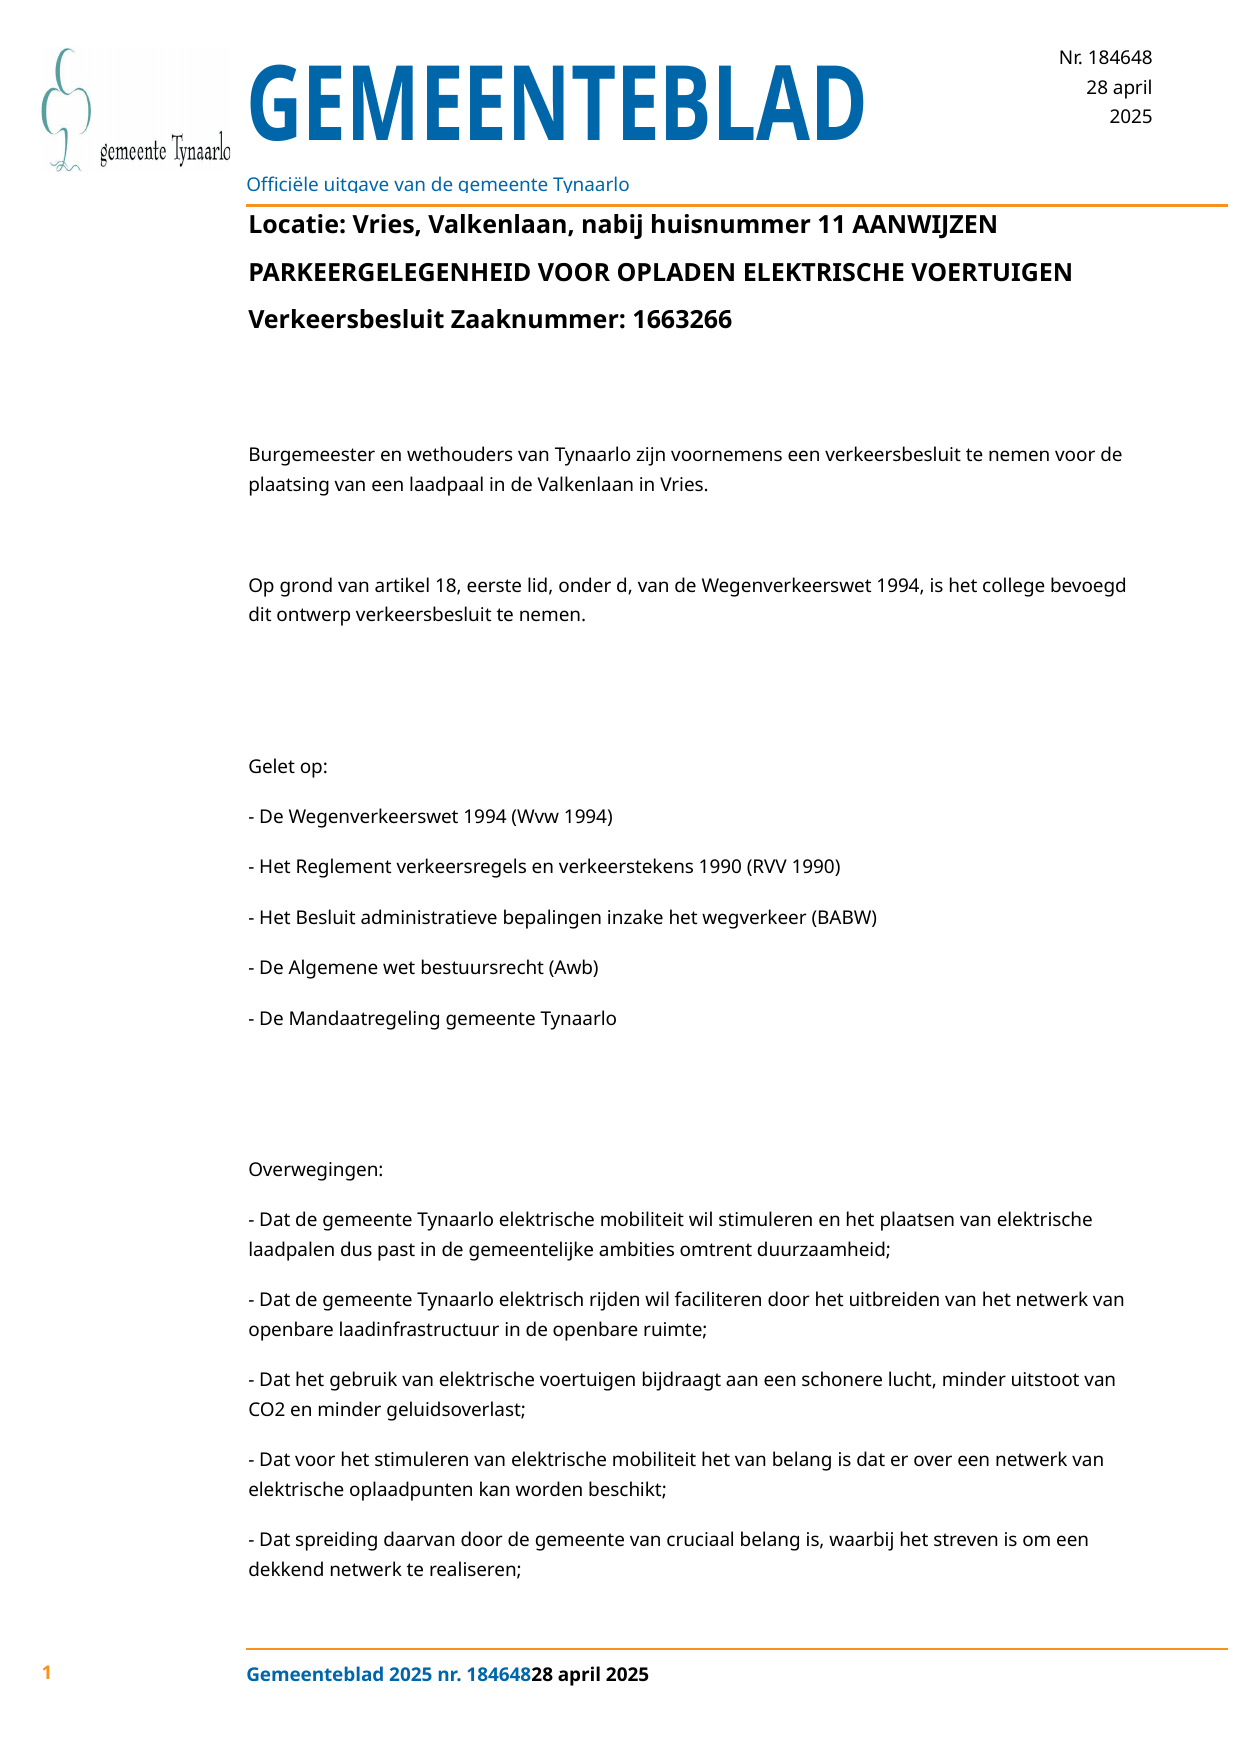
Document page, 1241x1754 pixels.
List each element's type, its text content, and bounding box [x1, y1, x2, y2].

text Locatie: Vries, Valkenlaan, nabij huisnummer 11 AANWIJZEN PARKEERGELEGENHEID VOOR OPLADEN ELEKTRISCHE VOERTUIGEN Verkeersbesluit Zaaknummer: 1663266 [248, 207, 1152, 336]
picture [41, 47, 231, 172]
text - Dat spreiding daarvan door de gemeente van cruciaal belang is, waarbij het streven is om een dekkend netwerk te realiseren; [248, 1527, 1152, 1582]
text Op grond van artikel 18, eerste lid, onder d, van de Wegenverkeerswet 1994, is het college bevoegd dit ontwerp verkeersbesluit te nemen. [248, 572, 1152, 627]
text - Dat de gemeente Tynaarlo elektrische mobiliteit wil stimuleren en het plaatsen van elektrische laadpalen dus past in de gemeentelijke ambities omtrent duurzaamheid; [248, 1207, 1152, 1262]
text - Het Reglement verkeersregels en verkeerstekens 1990 (RVV 1990) [248, 854, 1152, 879]
text - Het Besluit administratieve bepalingen inzake het wegverkeer (BABW) [248, 904, 1152, 930]
text - Dat het gebruik van elektrische voertuigen bijdraagt aan een schonere lucht, minder uitstoot van CO2 en minder geluidsoverlast; [248, 1367, 1152, 1422]
text - Dat de gemeente Tynaarlo elektrisch rijden wil faciliteren door het uitbreiden van het netwerk van openbare laadinfrastructuur in de openbare ruimte; [248, 1287, 1152, 1342]
text - De Wegenverkeerswet 1994 (Wvw 1994) [248, 803, 1152, 829]
text Gelet op: [248, 753, 1152, 779]
text - De Mandaatregeling gemeente Tynaarlo [248, 1005, 1152, 1031]
text Overwegingen: [248, 1156, 1152, 1182]
text - De Algemene wet bestuursrecht (Awb) [248, 954, 1152, 980]
text Burgemeester en wethouders van Tynaarlo zijn voornemens een verkeersbesluit te nemen voor de plaatsing van een laadpaal in de Valkenlaan in Vries. [248, 442, 1152, 497]
text - Dat voor het stimuleren van elektrische mobiliteit het van belang is dat er over een netwerk van elektrische oplaadpunten kan worden beschikt; [248, 1447, 1152, 1502]
